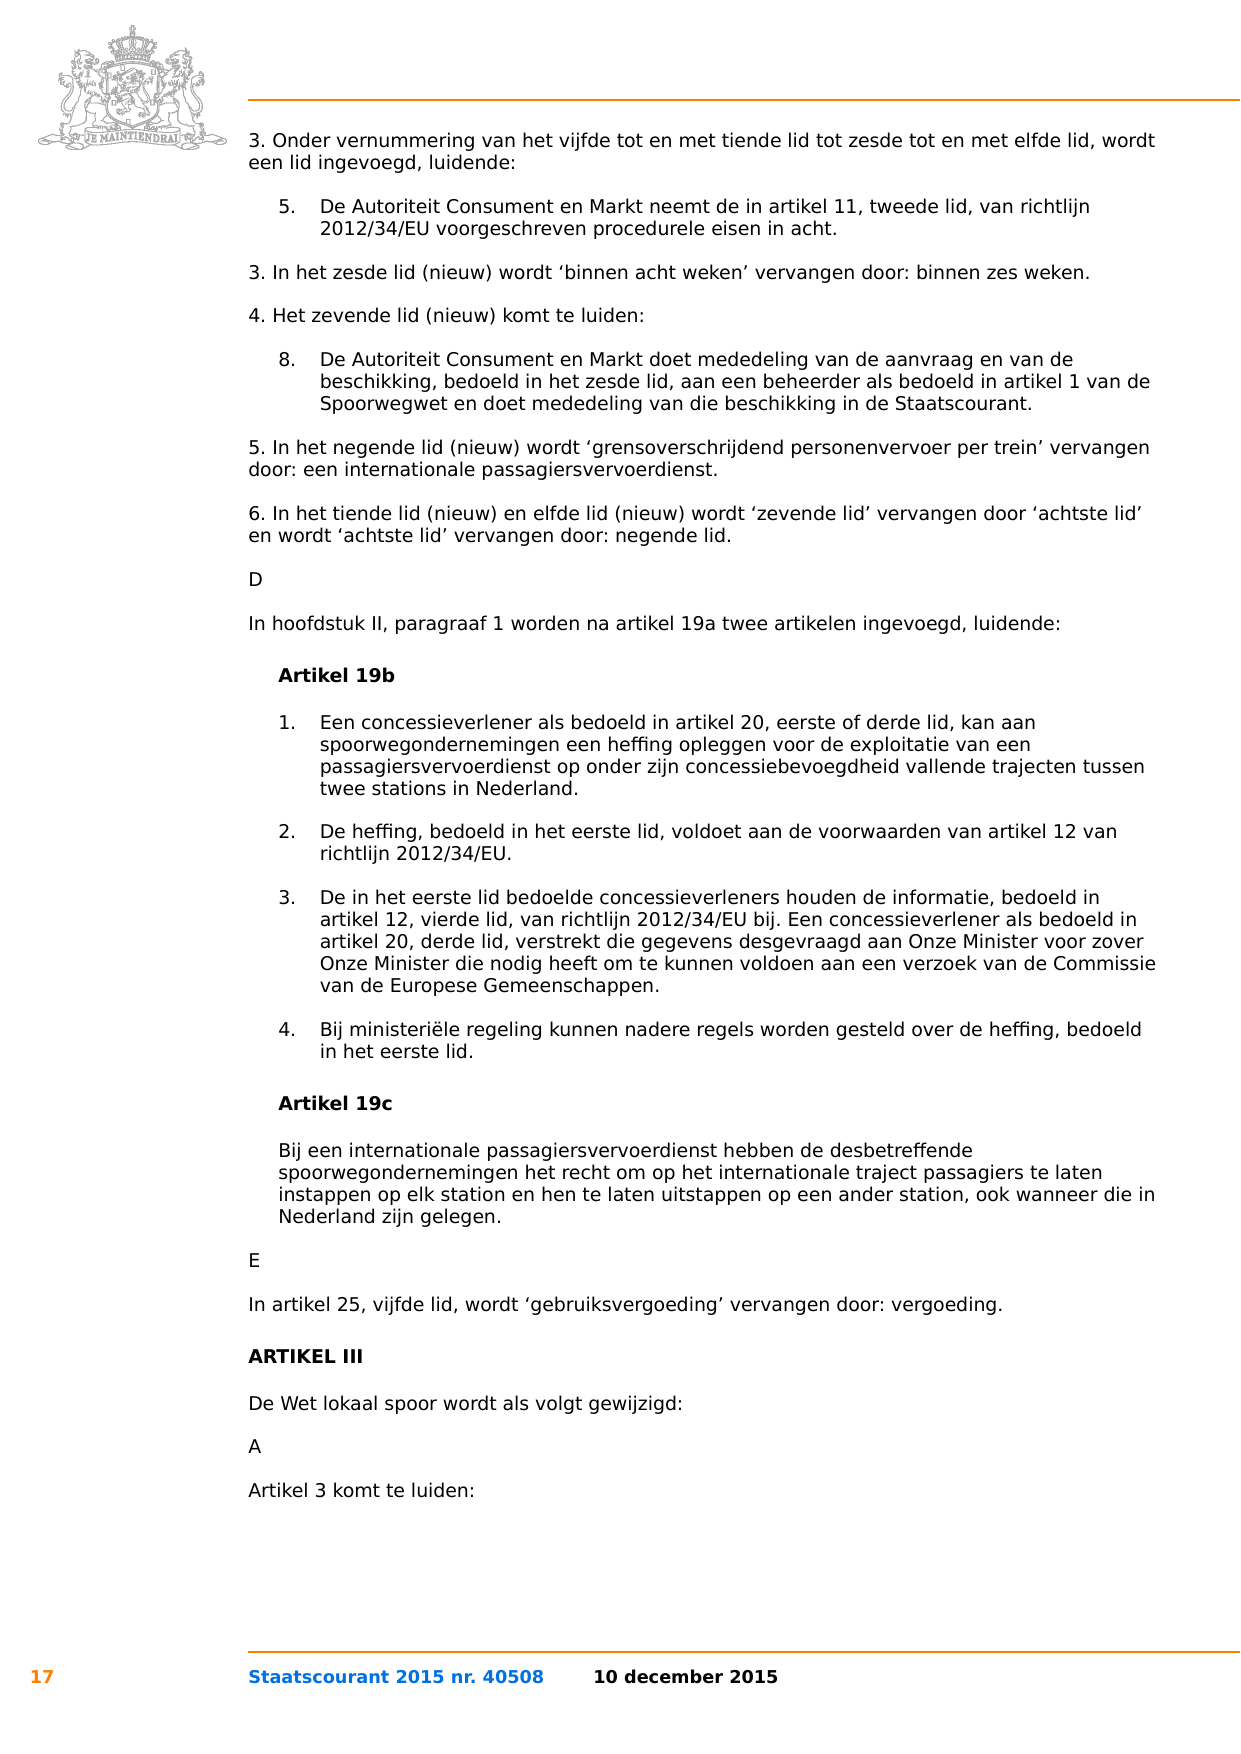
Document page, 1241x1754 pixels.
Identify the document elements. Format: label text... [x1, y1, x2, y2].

text Artikel 3 komt te luiden: [248, 1480, 1163, 1502]
text 4. Bij ministeriële regeling kunnen nadere regels worden gesteld over de heffing, bedoeld in het eerste lid. [278, 1019, 1163, 1063]
text 5. In het negende lid (nieuw) wordt ‘grensoverschrijdend personenvervoer per trein’ vervangen door: een internationale passagiersvervoerdienst. [248, 437, 1163, 481]
text D [248, 569, 1163, 591]
text In artikel 25, vijfde lid, wordt ‘gebruiksvergoeding’ vervangen door: vergoeding. [248, 1293, 1163, 1316]
text A [248, 1436, 1163, 1458]
text E [248, 1250, 1163, 1272]
text 3. In het zesde lid (nieuw) wordt ‘binnen acht weken’ vervangen door: binnen zes weken. [248, 262, 1163, 283]
text 2. De heffing, bedoeld in het eerste lid, voldoet aan de voorwaarden van artikel 12 van richtlijn 2012/34/EU. [278, 821, 1163, 865]
subtitle Artikel 19b [278, 664, 1163, 687]
text 3. Onder vernummering van het vijfde tot en met tiende lid tot zesde tot en met elfde lid, wordt een lid ingevoegd, luidende: [248, 130, 1163, 174]
text 6. In het tiende lid (nieuw) en elfde lid (nieuw) wordt ‘zevende lid’ vervangen door ‘achtste lid’ en wordt ‘achtste lid’ vervangen door: negende lid. [248, 503, 1163, 547]
text 8. De Autoriteit Consument en Markt doet mededeling van de aanvraag en van de beschikking, bedoeld in het zesde lid, aan een beheerder als bedoeld in artikel 1 van de Spoorwegwet en doet mededeling van die beschikking in de Staatscourant. [278, 349, 1163, 415]
subtitle Artikel 19c [278, 1093, 1163, 1115]
text Bij een internationale passagiersvervoerdienst hebben de desbetreffende spoorwegondernemingen het recht om op het internationale traject passagiers te laten instappen op elk station en hen te laten uitstappen op een ander station, ook wanneer die in Nederland zijn gelegen. [278, 1140, 1163, 1228]
subtitle ARTIKEL III [248, 1346, 1163, 1367]
text 4. Het zevende lid (nieuw) komt te luiden: [248, 305, 1163, 327]
text 3. De in het eerste lid bedoelde concessieverleners houden de informatie, bedoeld in artikel 12, vierde lid, van richtlijn 2012/34/EU bij. Een concessieverlener als bedoeld in artikel 20, derde lid, verstrekt die gegevens desgevraagd aan Onze Minister voor zover Onze Minister die nodig heeft om te kunnen voldoen aan een verzoek van de Commissie van de Europese Gemeenschappen. [278, 887, 1163, 997]
text De Wet lokaal spoor wordt als volgt gewijzigd: [248, 1392, 1163, 1414]
text 1. Een concessieverlener als bedoeld in artikel 20, eerste of derde lid, kan aan spoorwegondernemingen een heffing opleggen voor de exploitatie van een passagiersvervoerdienst op onder zijn concessiebevoegdheid vallende trajecten tussen twee stations in Nederland. [278, 712, 1163, 799]
text In hoofdstuk II, paragraaf 1 worden na artikel 19a twee artikelen ingevoegd, luidende: [248, 613, 1163, 634]
text 5. De Autoriteit Consument en Markt neemt de in artikel 11, tweede lid, van richtlijn 2012/34/EU voorgeschreven procedurele eisen in acht. [278, 196, 1163, 240]
picture [38, 25, 227, 150]
